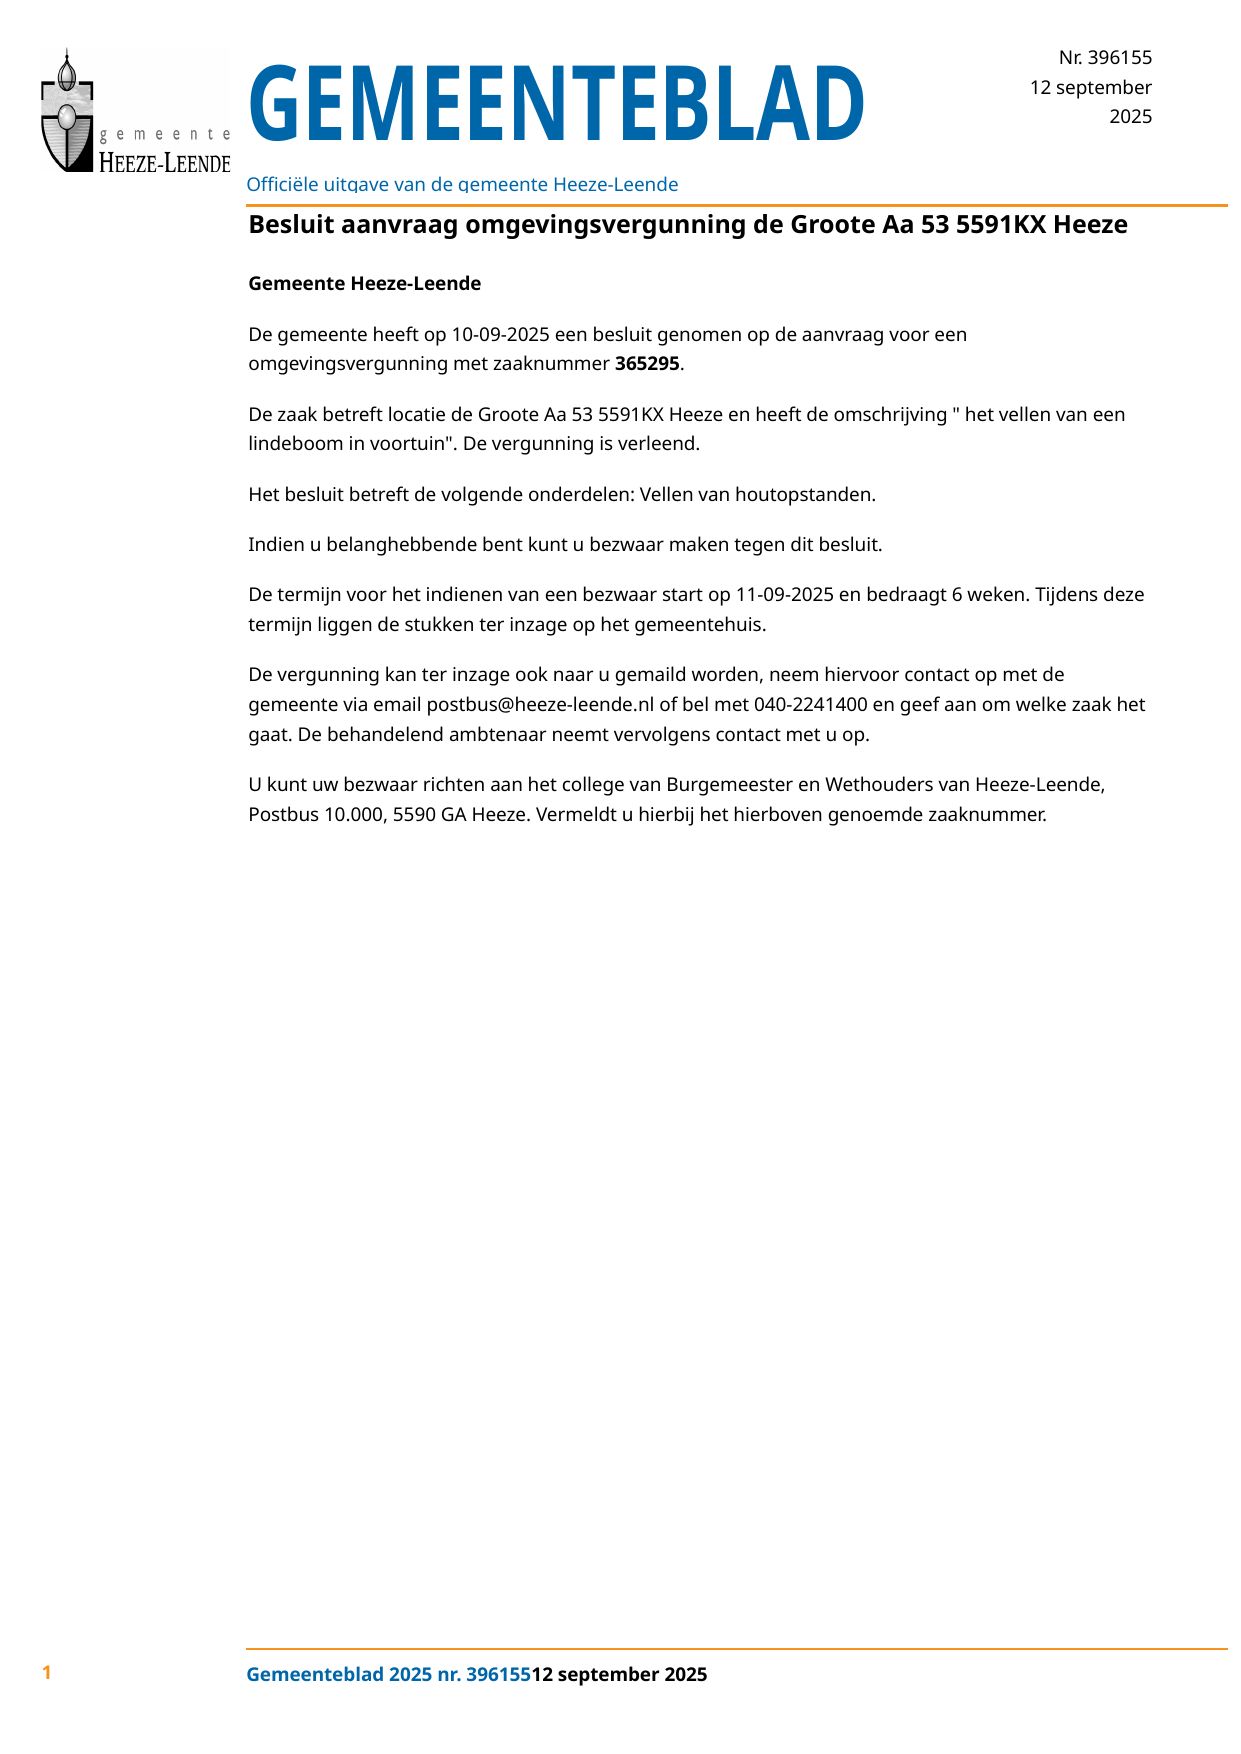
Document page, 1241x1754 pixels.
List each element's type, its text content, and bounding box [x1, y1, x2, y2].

picture [41, 47, 231, 172]
text Gemeente Heeze-Leende [248, 270, 1152, 296]
text U kunt uw bezwaar richten aan het college van Burgemeester en Wethouders van Heeze-Leende, Postbus 10.000, 5590 GA Heeze. Vermeldt u hierbij het hierboven genoemde zaaknummer. [248, 771, 1152, 826]
text Besluit aanvraag omgevingsvergunning de Groote Aa 53 5591KX Heeze [248, 207, 1152, 241]
text De zaak betreft locatie de Groote Aa 53 5591KX Heeze en heeft de omschrijving " het vellen van een lindeboom in voortuin". De vergunning is verleend. [248, 401, 1152, 456]
text De gemeente heeft op 10-09-2025 een besluit genomen op de aanvraag voor een omgevingsvergunning met zaaknummer 365295. [248, 321, 1152, 376]
text Het besluit betreft de volgende onderdelen: Vellen van houtopstanden. [248, 481, 1152, 506]
text Indien u belanghebbende bent kunt u bezwaar maken tegen dit besluit. [248, 531, 1152, 557]
text De vergunning kan ter inzage ook naar u gemaild worden, neem hiervoor contact op met de gemeente via email postbus@heeze-leende.nl of bel met 040-2241400 en geef aan om welke zaak het gaat. De behandelend ambtenaar neemt vervolgens contact met u op. [248, 662, 1152, 746]
text De termijn voor het indienen van een bezwaar start op 11-09-2025 en bedraagt 6 weken. Tijdens deze termijn liggen de stukken ter inzage op het gemeentehuis. [248, 582, 1152, 637]
